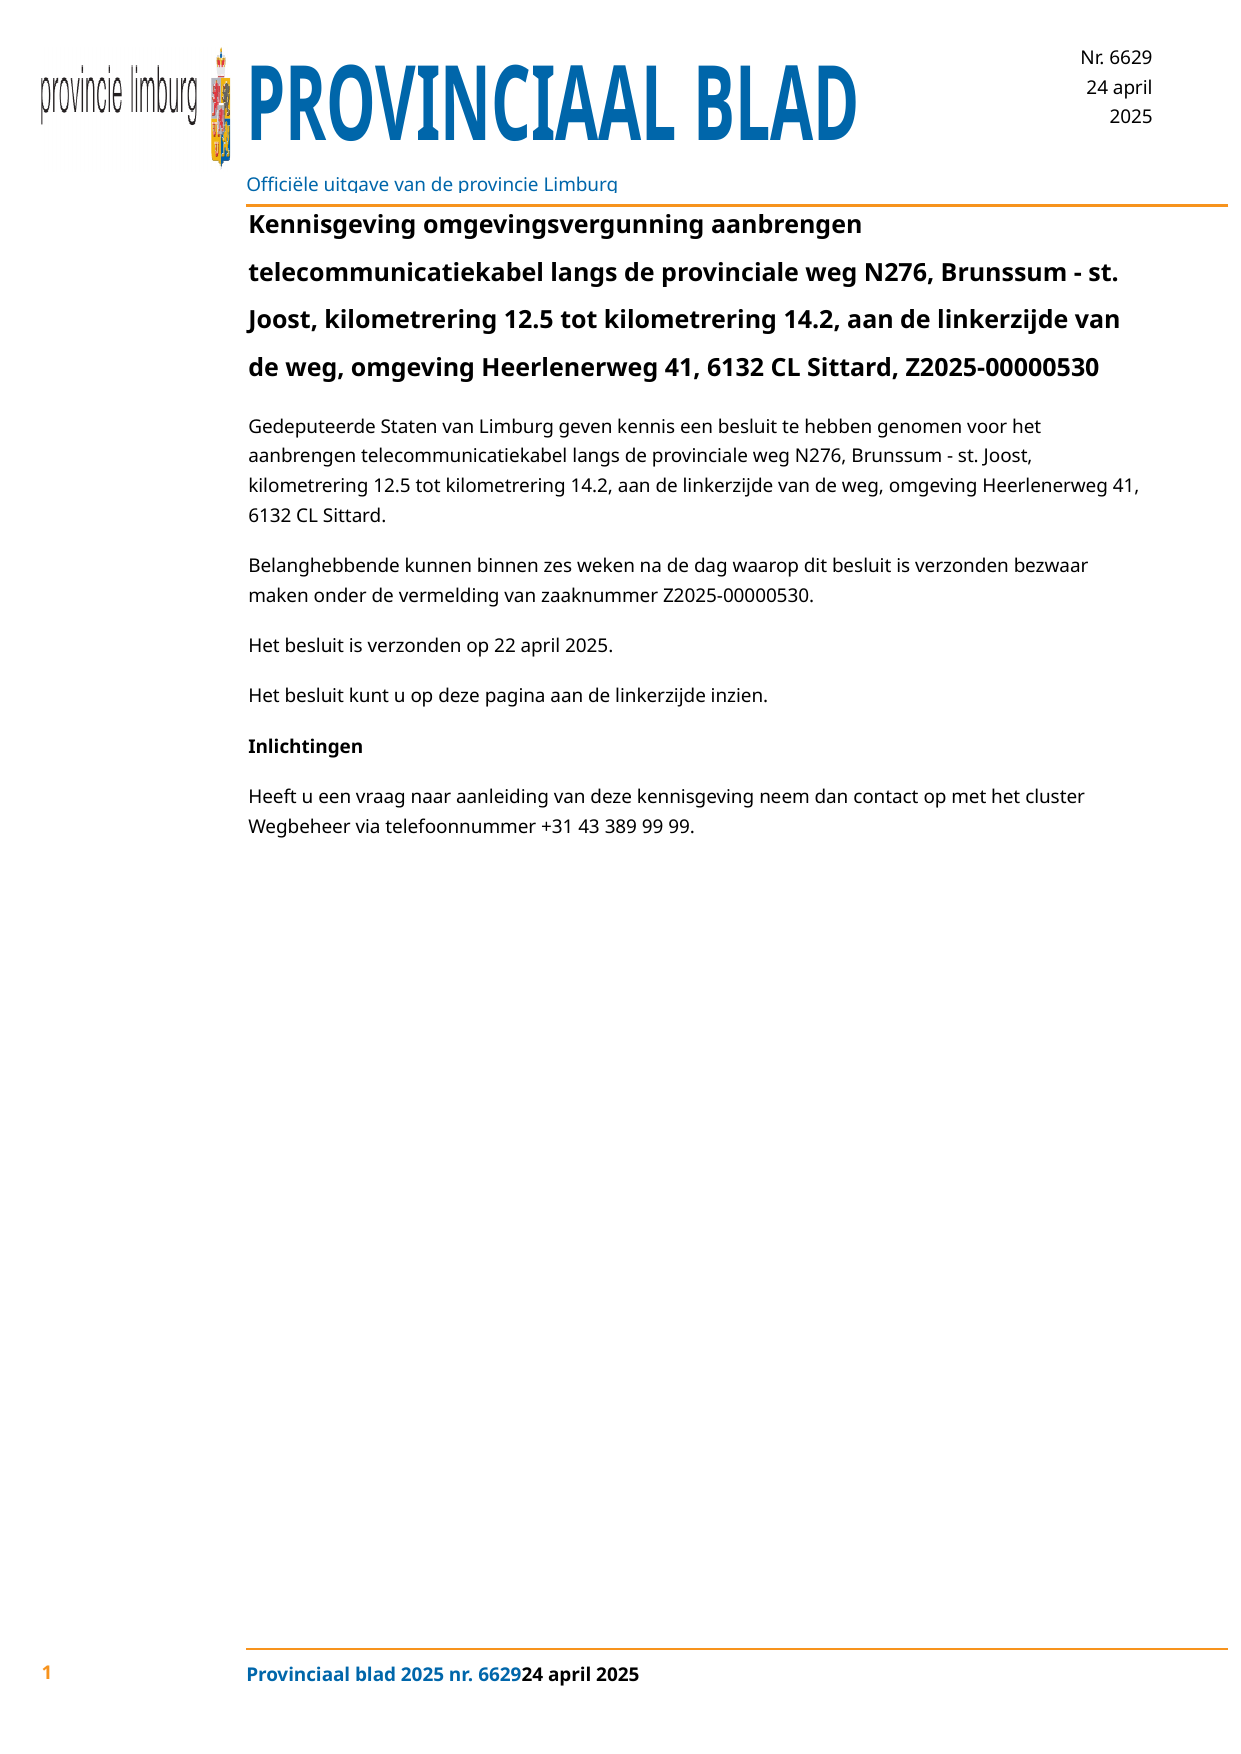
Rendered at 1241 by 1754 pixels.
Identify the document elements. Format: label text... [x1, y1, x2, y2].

picture [41, 47, 231, 172]
text Inlichtingen [248, 733, 1152, 759]
text Heeft u een vraag naar aanleiding van deze kennisgeving neem dan contact op met het cluster Wegbeheer via telefoonnummer +31 43 389 99 99. [248, 783, 1152, 839]
text Belanghebbende kunnen binnen zes weken na de dag waarop dit besluit is verzonden bezwaar maken onder de vermelding van zaaknummer Z2025-00000530. [248, 552, 1152, 608]
text Het besluit kunt u op deze pagina aan de linkerzijde inzien. [248, 683, 1152, 708]
text Gedeputeerde Staten van Limburg geven kennis een besluit te hebben genomen voor het aanbrengen telecommunicatiekabel langs de provinciale weg N276, Brunssum - st. Joost, kilometrering 12.5 tot kilometrering 14.2, aan de linkerzijde van de weg, omgeving Heerlenerweg 41, 6132 CL Sittard. [248, 413, 1152, 528]
text Het besluit is verzonden op 22 april 2025. [248, 632, 1152, 658]
text Kennisgeving omgevingsvergunning aanbrengen telecommunicatiekabel langs de provinciale weg N276, Brunssum - st. Joost, kilometrering 12.5 tot kilometrering 14.2, aan de linkerzijde van de weg, omgeving Heerlenerweg 41, 6132 CL Sittard, Z2025-00000530 [248, 207, 1152, 384]
